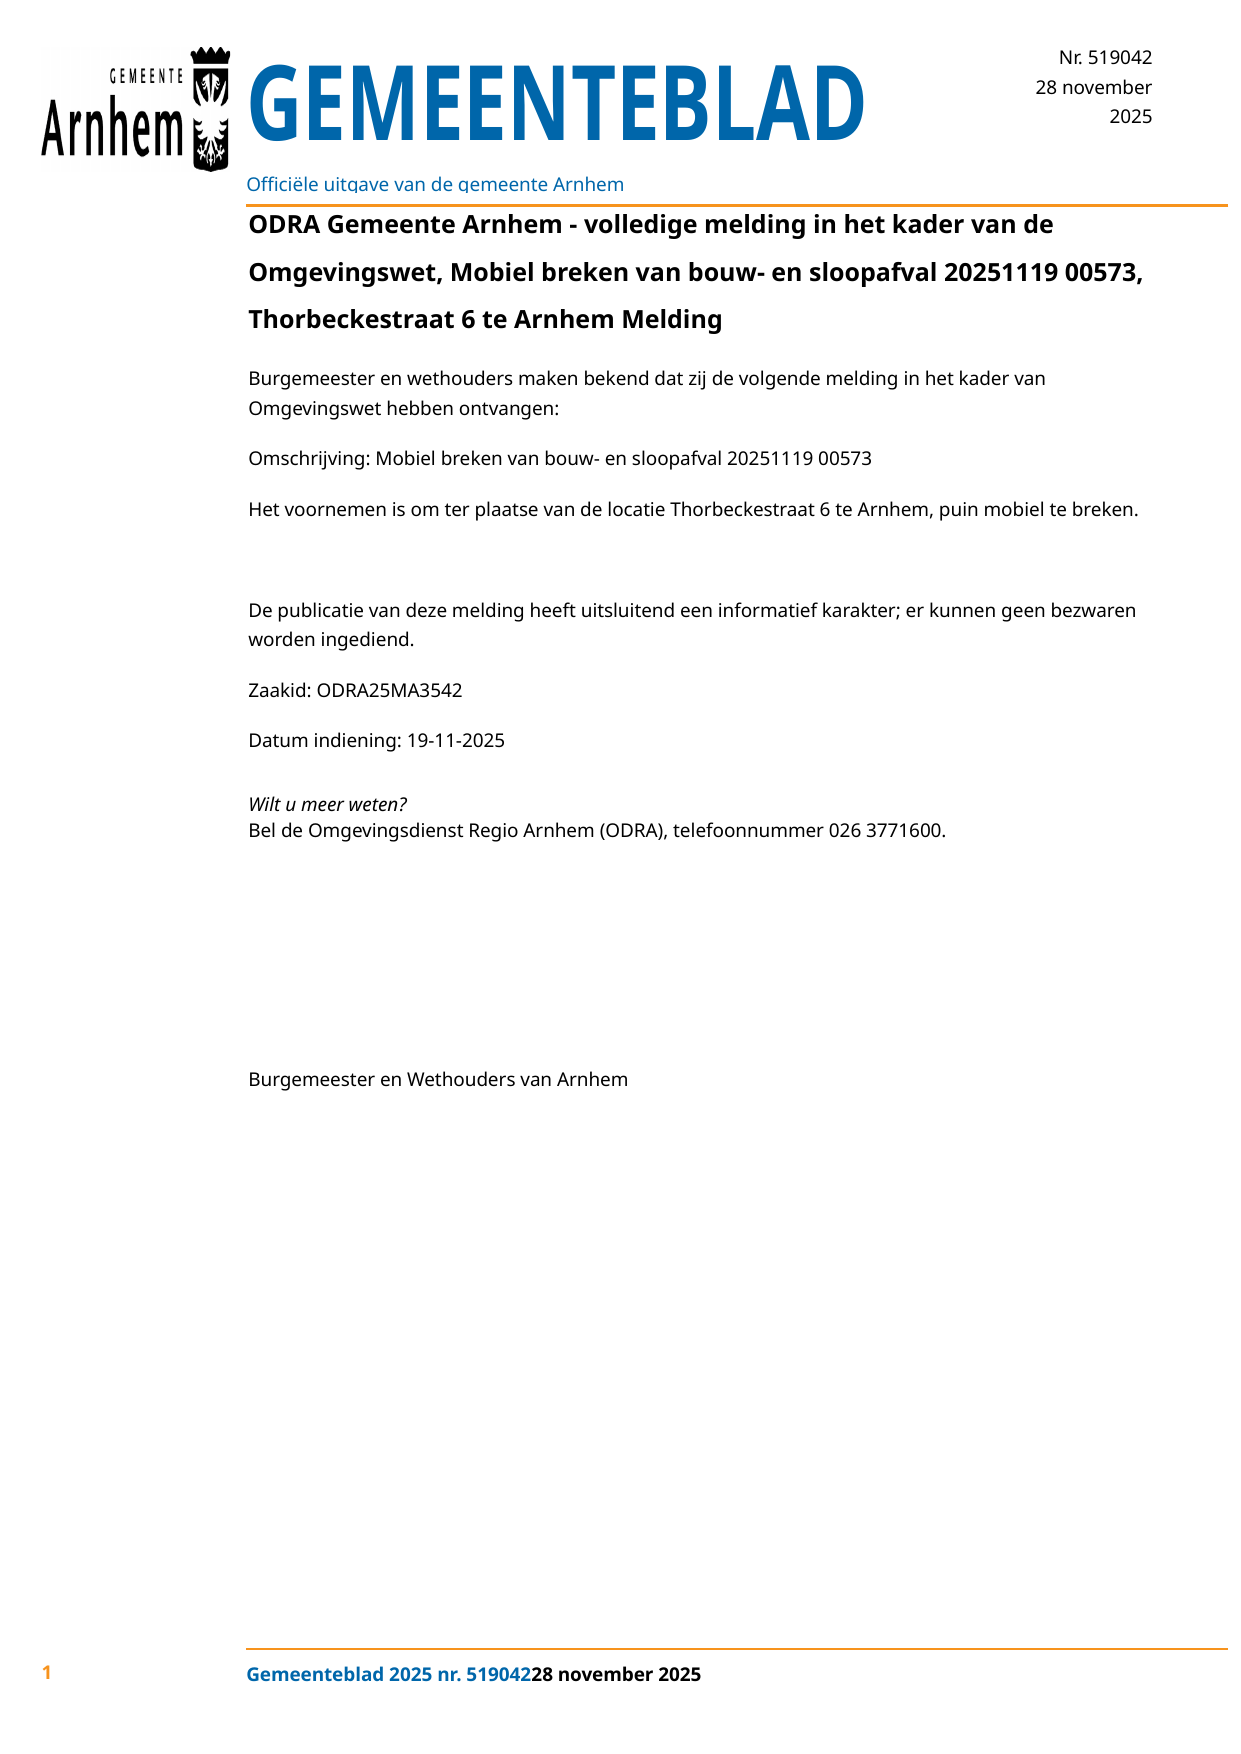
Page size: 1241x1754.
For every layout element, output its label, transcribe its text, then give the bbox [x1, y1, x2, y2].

text Bel de Omgevingsdienst Regio Arnhem (ODRA), telefoonnummer 026 3771600. [248, 817, 1152, 843]
text Burgemeester en wethouders maken bekend dat zij de volgende melding in het kader van Omgevingswet hebben ontvangen: [248, 366, 1152, 421]
picture [41, 47, 231, 172]
text Omschrijving: Mobiel breken van bouw- en sloopafval 20251119 00573 [248, 446, 1152, 471]
text ODRA Gemeente Arnhem - volledige melding in het kader van de Omgevingswet, Mobiel breken van bouw- en sloopafval 20251119 00573, Thorbeckestraat 6 te Arnhem Melding [248, 207, 1152, 336]
text Burgemeester en Wethouders van Arnhem [248, 1066, 1152, 1092]
text Het voornemen is om ter plaatse van de locatie Thorbeckestraat 6 te Arnhem, puin mobiel te breken. [248, 496, 1152, 522]
text De publicatie van deze melding heeft uitsluitend een informatief karakter; er kunnen geen bezwaren worden ingediend. [248, 597, 1152, 652]
text Zaakid: ODRA25MA3542 [248, 677, 1152, 702]
text Wilt u meer weten? [248, 791, 1152, 817]
text Datum indiening: 19-11-2025 [248, 727, 1152, 753]
